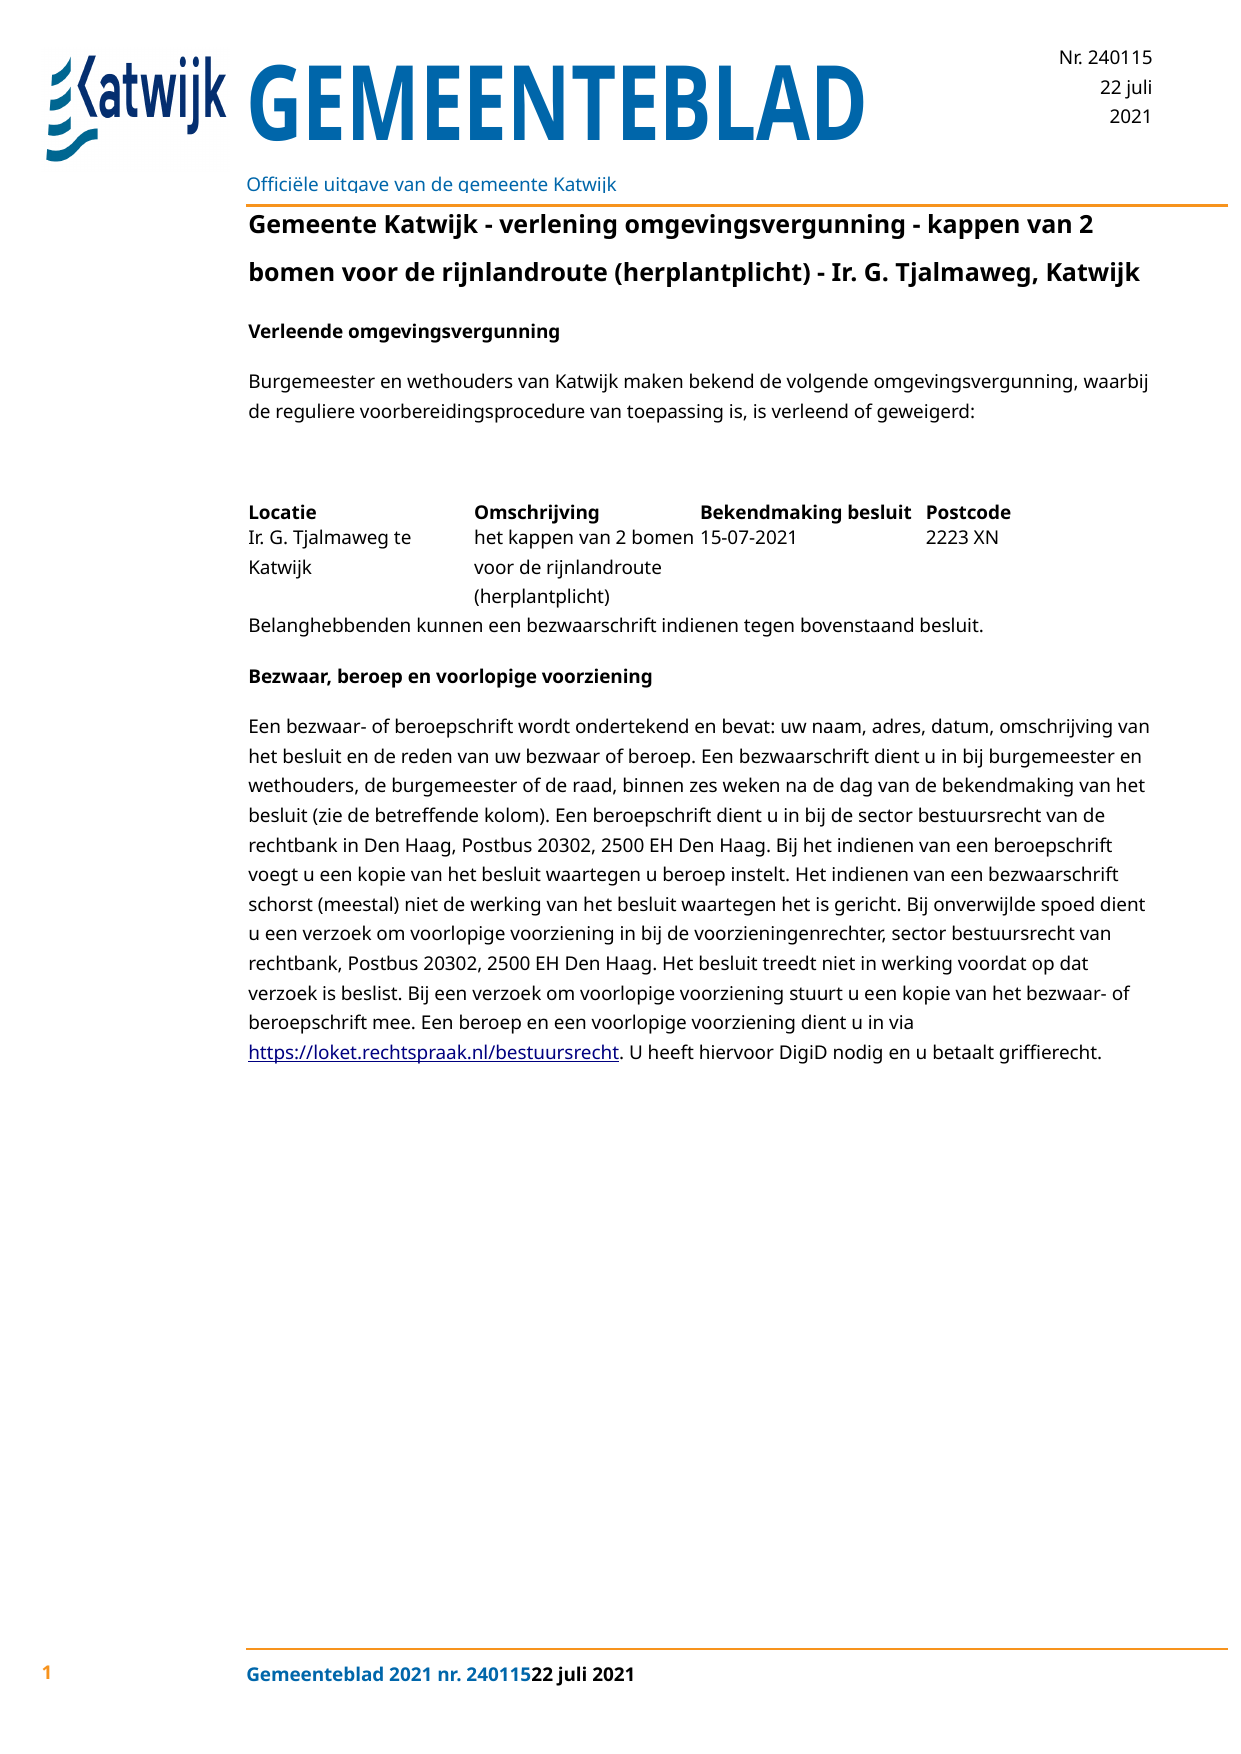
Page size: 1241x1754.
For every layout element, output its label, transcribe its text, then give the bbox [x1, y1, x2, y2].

text Belanghebbenden kunnen een bezwaarschrift indienen tegen bovenstaand besluit. [248, 613, 1152, 638]
table_cell het kappen van 2 bomen voor de rijnlandroute (herplantplicht) [474, 525, 700, 609]
text Verleende omgevingsvergunning [248, 318, 1152, 344]
table_cell 2223 XN [926, 525, 1152, 609]
table_header Bekendmaking besluit [700, 499, 926, 524]
table_header Postcode [926, 499, 1152, 524]
text Een bezwaar- of beroepschrift wordt ondertekend en bevat: uw naam, adres, datum, omschrijving van het besluit en de reden van uw bezwaar of beroep. Een bezwaarschrift dient u in bij burgemeester en wethouders, de burgemeester of de raad, binnen zes weken na de dag van de bekendmaking van het besluit (zie de betreffende kolom). Een beroepschrift dient u in bij de sector bestuursrecht van de rechtbank in Den Haag, Postbus 20302, 2500 EH Den Haag. Bij het indienen van een beroepschrift voegt u een kopie van het besluit waartegen u beroep instelt. Het indienen van een bezwaarschrift schorst (meestal) niet de werking van het besluit waartegen het is gericht. Bij onverwijlde spoed dient u een verzoek om voorlopige voorziening in bij de voorzieningenrechter, sector bestuursrecht van rechtbank, Postbus 20302, 2500 EH Den Haag. Het besluit treedt niet in werking voordat op dat verzoek is beslist. Bij een verzoek om voorlopige voorziening stuurt u een kopie van het bezwaar- of beroepschrift mee. Een beroep en een voorlopige voorziening dient u in via https://loket.rechtspraak.nl/bestuursrecht. U heeft hiervoor DigiD nodig en u betaalt griffierecht. [248, 713, 1152, 1065]
table_header Locatie [248, 499, 474, 524]
table_cell Ir. G. Tjalmaweg te Katwijk [248, 525, 474, 609]
table_cell 15-07-2021 [700, 525, 926, 609]
text Bezwaar, beroep en voorlopige voorziening [248, 663, 1152, 689]
text Burgemeester en wethouders van Katwijk maken bekend de volgende omgevingsvergunning, waarbij de reguliere voorbereidingsprocedure van toepassing is, is verleend of geweigerd: [248, 368, 1152, 424]
table_header Omschrijving [474, 499, 700, 524]
text Gemeente Katwijk - verlening omgevingsvergunning - kappen van 2 bomen voor de rijnlandroute (herplantplicht) - Ir. G. Tjalmaweg, Katwijk [248, 207, 1152, 288]
picture [41, 47, 231, 172]
